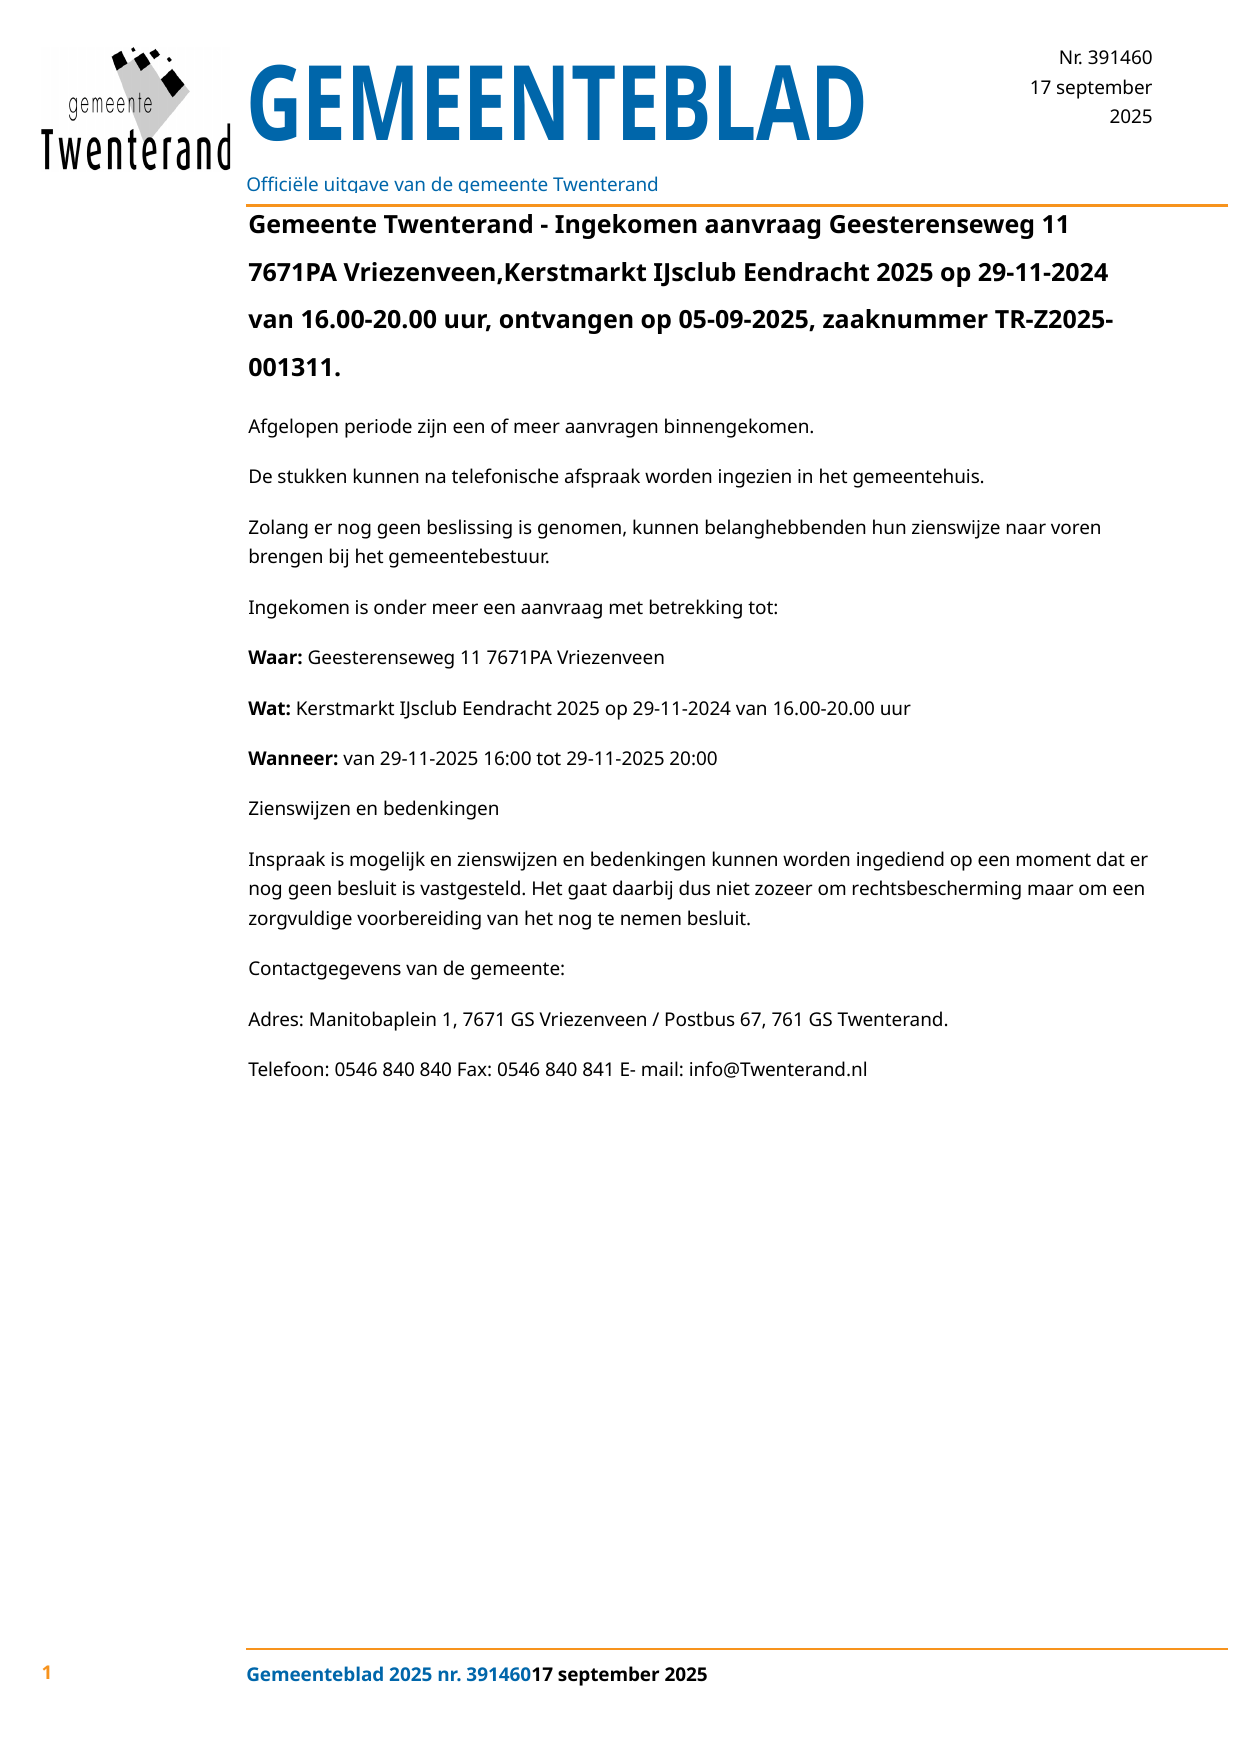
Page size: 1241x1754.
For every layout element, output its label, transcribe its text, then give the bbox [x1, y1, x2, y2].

text Wanneer: van 29-11-2025 16:00 tot 29-11-2025 20:00 [248, 745, 1152, 771]
text Zolang er nog geen beslissing is genomen, kunnen belanghebbenden hun zienswijze naar voren brengen bij het gemeentebestuur. [248, 514, 1152, 569]
text Contactgegevens van de gemeente: [248, 956, 1152, 981]
text Inspraak is mogelijk en zienswijzen en bedenkingen kunnen worden ingediend op een moment dat er nog geen besluit is vastgesteld. Het gaat daarbij dus niet zozeer om rechtsbescherming maar om een zorgvuldige voorbereiding van het nog te nemen besluit. [248, 846, 1152, 931]
picture [41, 47, 231, 172]
text Afgelopen periode zijn een of meer aanvragen binnengekomen. [248, 413, 1152, 439]
text Telefoon: 0546 840 840 Fax: 0546 840 841 E- mail: info@Twenterand.nl [248, 1056, 1152, 1082]
text Gemeente Twenterand - Ingekomen aanvraag Geesterenseweg 11 7671PA Vriezenveen,Kerstmarkt IJsclub Eendracht 2025 op 29-11-2024 van 16.00-20.00 uur, ontvangen op 05-09-2025, zaaknummer TR-Z2025-001311. [248, 207, 1152, 384]
text Waar: Geesterenseweg 11 7671PA Vriezenveen [248, 644, 1152, 670]
text Ingekomen is onder meer een aanvraag met betrekking tot: [248, 594, 1152, 620]
text De stukken kunnen na telefonische afspraak worden ingezien in het gemeentehuis. [248, 463, 1152, 489]
text Zienswijzen en bedenkingen [248, 796, 1152, 821]
text Adres: Manitobaplein 1, 7671 GS Vriezenveen / Postbus 67, 761 GS Twenterand. [248, 1006, 1152, 1032]
text Wat: Kerstmarkt IJsclub Eendracht 2025 op 29-11-2024 van 16.00-20.00 uur [248, 695, 1152, 721]
